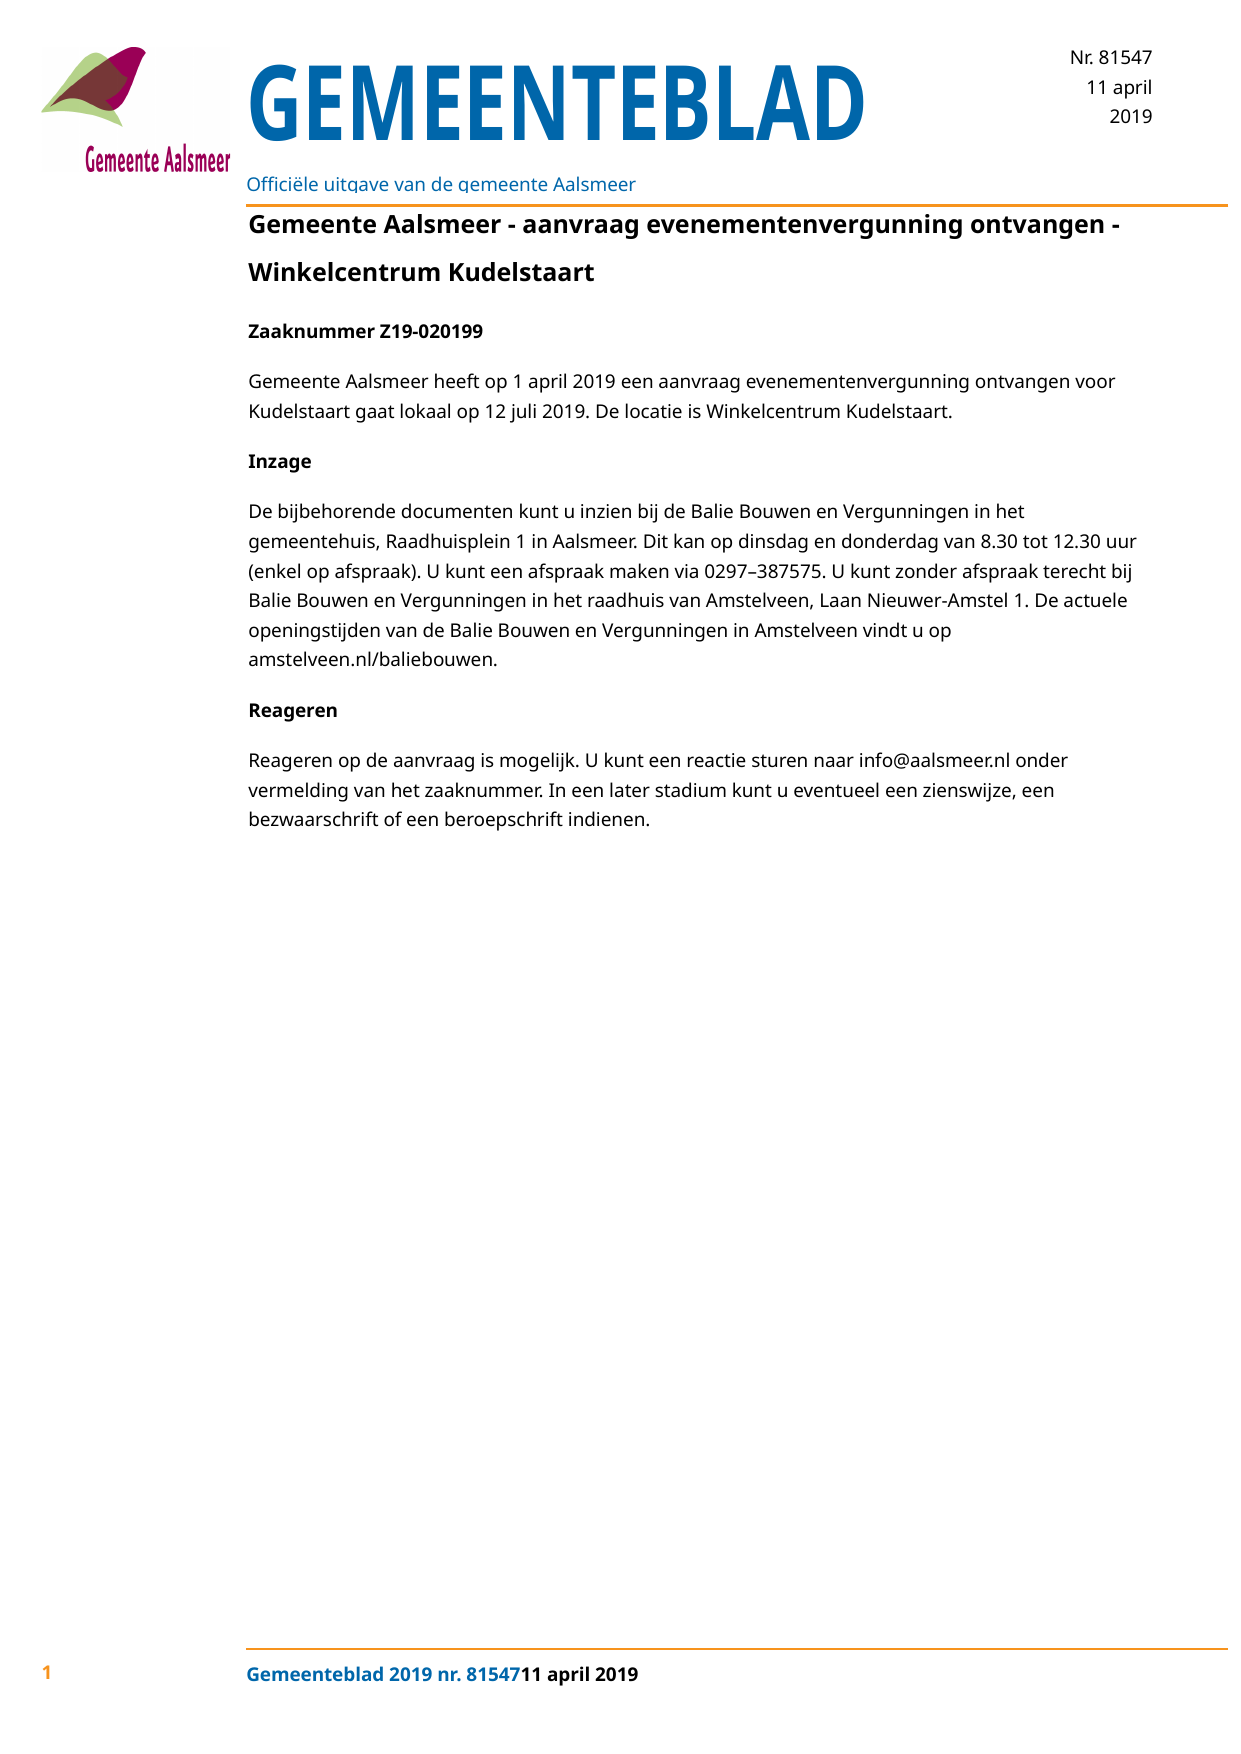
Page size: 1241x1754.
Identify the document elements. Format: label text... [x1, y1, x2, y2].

picture [41, 47, 231, 172]
text Reageren op de aanvraag is mogelijk. U kunt een reactie sturen naar info@aalsmeer.nl onder vermelding van het zaaknummer. In een later stadium kunt u eventueel een zienswijze, een bezwaarschrift of een beroepschrift indienen. [248, 747, 1152, 832]
text Reageren [248, 697, 1152, 723]
text Inzage [248, 448, 1152, 474]
text Gemeente Aalsmeer heeft op 1 april 2019 een aanvraag evenementenvergunning ontvangen voor Kudelstaart gaat lokaal op 12 juli 2019. De locatie is Winkelcentrum Kudelstaart. [248, 368, 1152, 424]
text De bijbehorende documenten kunt u inzien bij de Balie Bouwen en Vergunningen in het gemeentehuis, Raadhuisplein 1 in Aalsmeer. Dit kan op dinsdag en donderdag van 8.30 tot 12.30 uur (enkel op afspraak). U kunt een afspraak maken via 0297–387575. U kunt zonder afspraak terecht bij Balie Bouwen en Vergunningen in het raadhuis van Amstelveen, Laan Nieuwer-Amstel 1. De actuele openingstijden van de Balie Bouwen en Vergunningen in Amstelveen vindt u op amstelveen.nl/baliebouwen. [248, 499, 1152, 672]
text Gemeente Aalsmeer - aanvraag evenementenvergunning ontvangen - Winkelcentrum Kudelstaart [248, 207, 1152, 288]
text Zaaknummer Z19-020199 [248, 318, 1152, 344]
